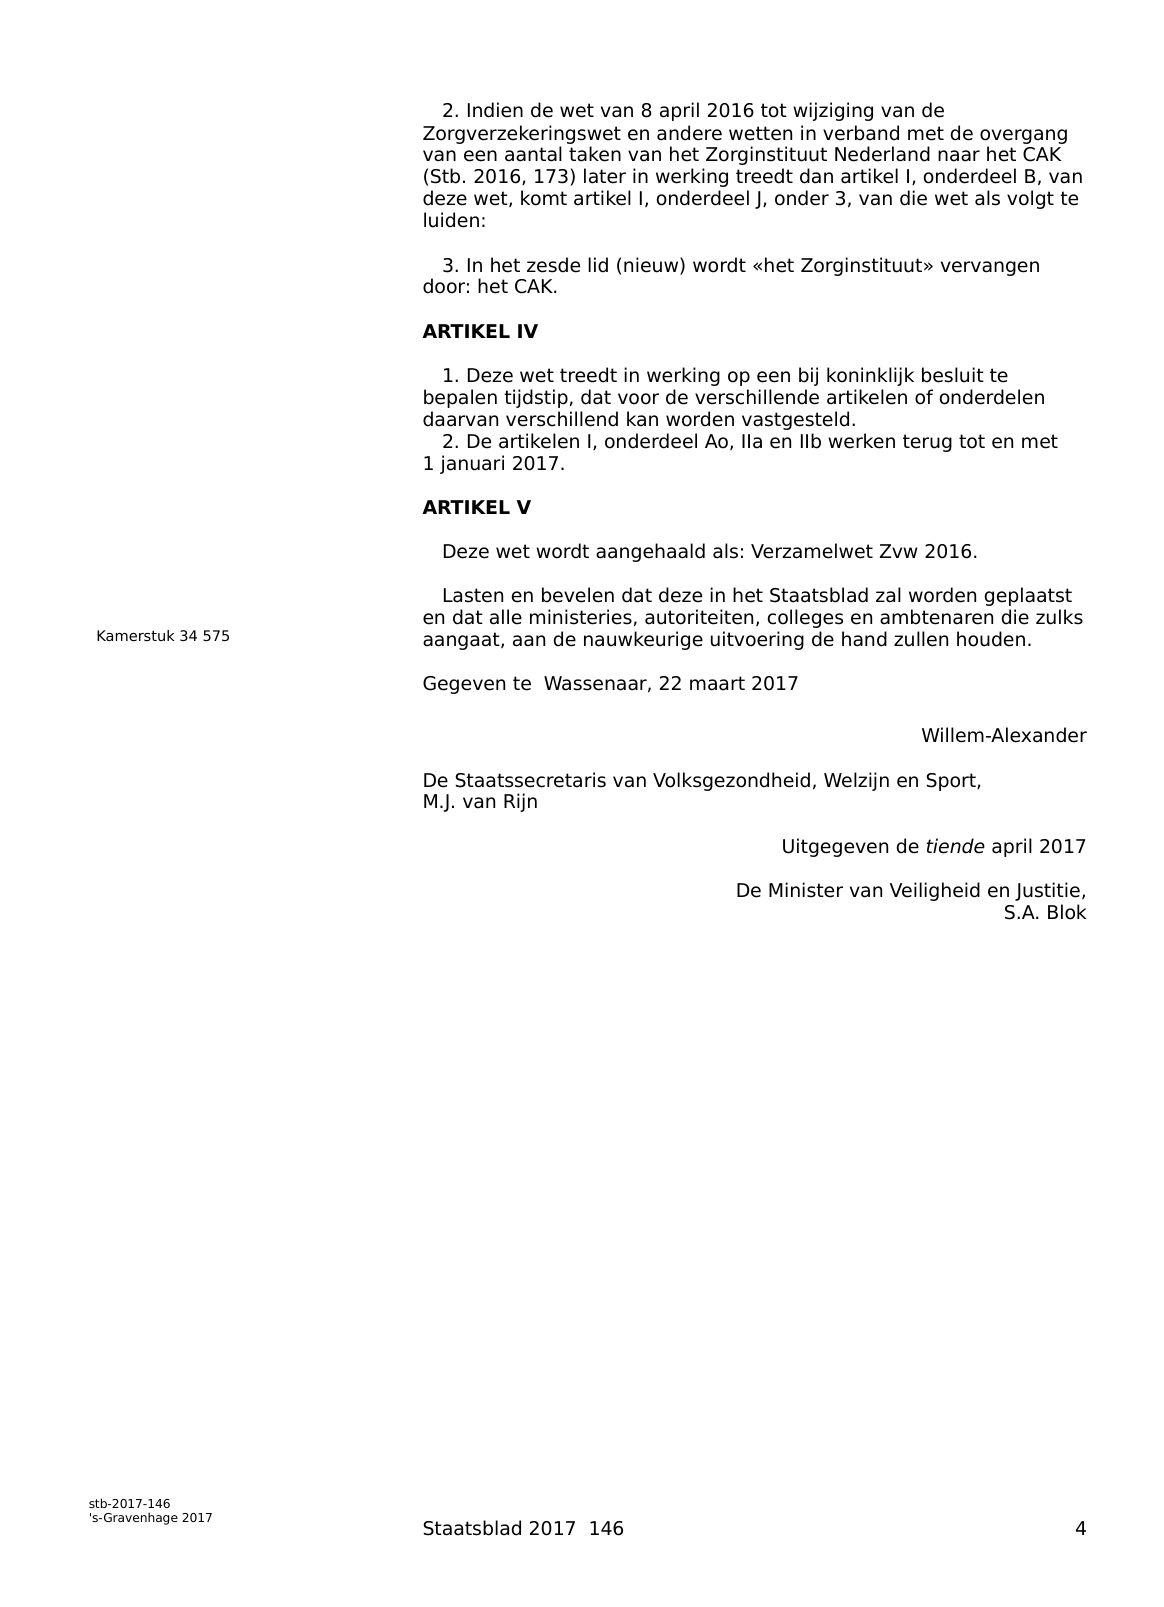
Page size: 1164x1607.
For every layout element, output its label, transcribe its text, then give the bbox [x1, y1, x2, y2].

text 3. In het zesde lid (nieuw) wordt «het Zorginstituut» vervangen door: het CAK. [422, 254, 1087, 298]
text Kamerstuk 34 575 [77, 628, 396, 645]
text Willem-Alexander [422, 725, 1087, 747]
text De Minister van Veiligheid en Justitie, S.A. Blok [422, 880, 1087, 924]
text 's-Gravenhage 2017 [88, 1511, 323, 1525]
text 2. De artikelen I, onderdeel Ao, IIa en IIb werken terug tot en met 1 januari 2017. [422, 431, 1087, 475]
text Gegeven te Wassenaar, 22 maart 2017 [422, 673, 1087, 695]
subtitle ARTIKEL V [422, 497, 1087, 519]
text 2. Indien de wet van 8 april 2016 tot wijziging van de Zorgverzekeringswet en andere wetten in verband met de overgang van een aantal taken van het Zorginstituut Nederland naar het CAK (Stb. 2016, 173) later in werking treedt dan artikel I, onderdeel B, van deze wet, komt artikel I, onderdeel J, onder 3, van die wet als volgt te luiden: [422, 100, 1087, 232]
text stb-2017-146 [88, 1497, 323, 1511]
text Lasten en bevelen dat deze in het Staatsblad zal worden geplaatst en dat alle ministeries, autoriteiten, colleges en ambtenaren die zulks aangaat, aan de nauwkeurige uitvoering de hand zullen houden. [422, 585, 1087, 651]
text 1. Deze wet treedt in werking op een bij koninklijk besluit te bepalen tijdstip, dat voor de verschillende artikelen of onderdelen daarvan verschillend kan worden vastgesteld. [422, 365, 1087, 431]
text Uitgegeven de tiende april 2017 [422, 836, 1087, 858]
text De Staatssecretaris van Volksgezondheid, Welzijn en Sport, M.J. van Rijn [422, 769, 1087, 813]
subtitle ARTIKEL IV [422, 321, 1087, 343]
text Deze wet wordt aangehaald als: Verzamelwet Zvw 2016. [422, 541, 1087, 563]
